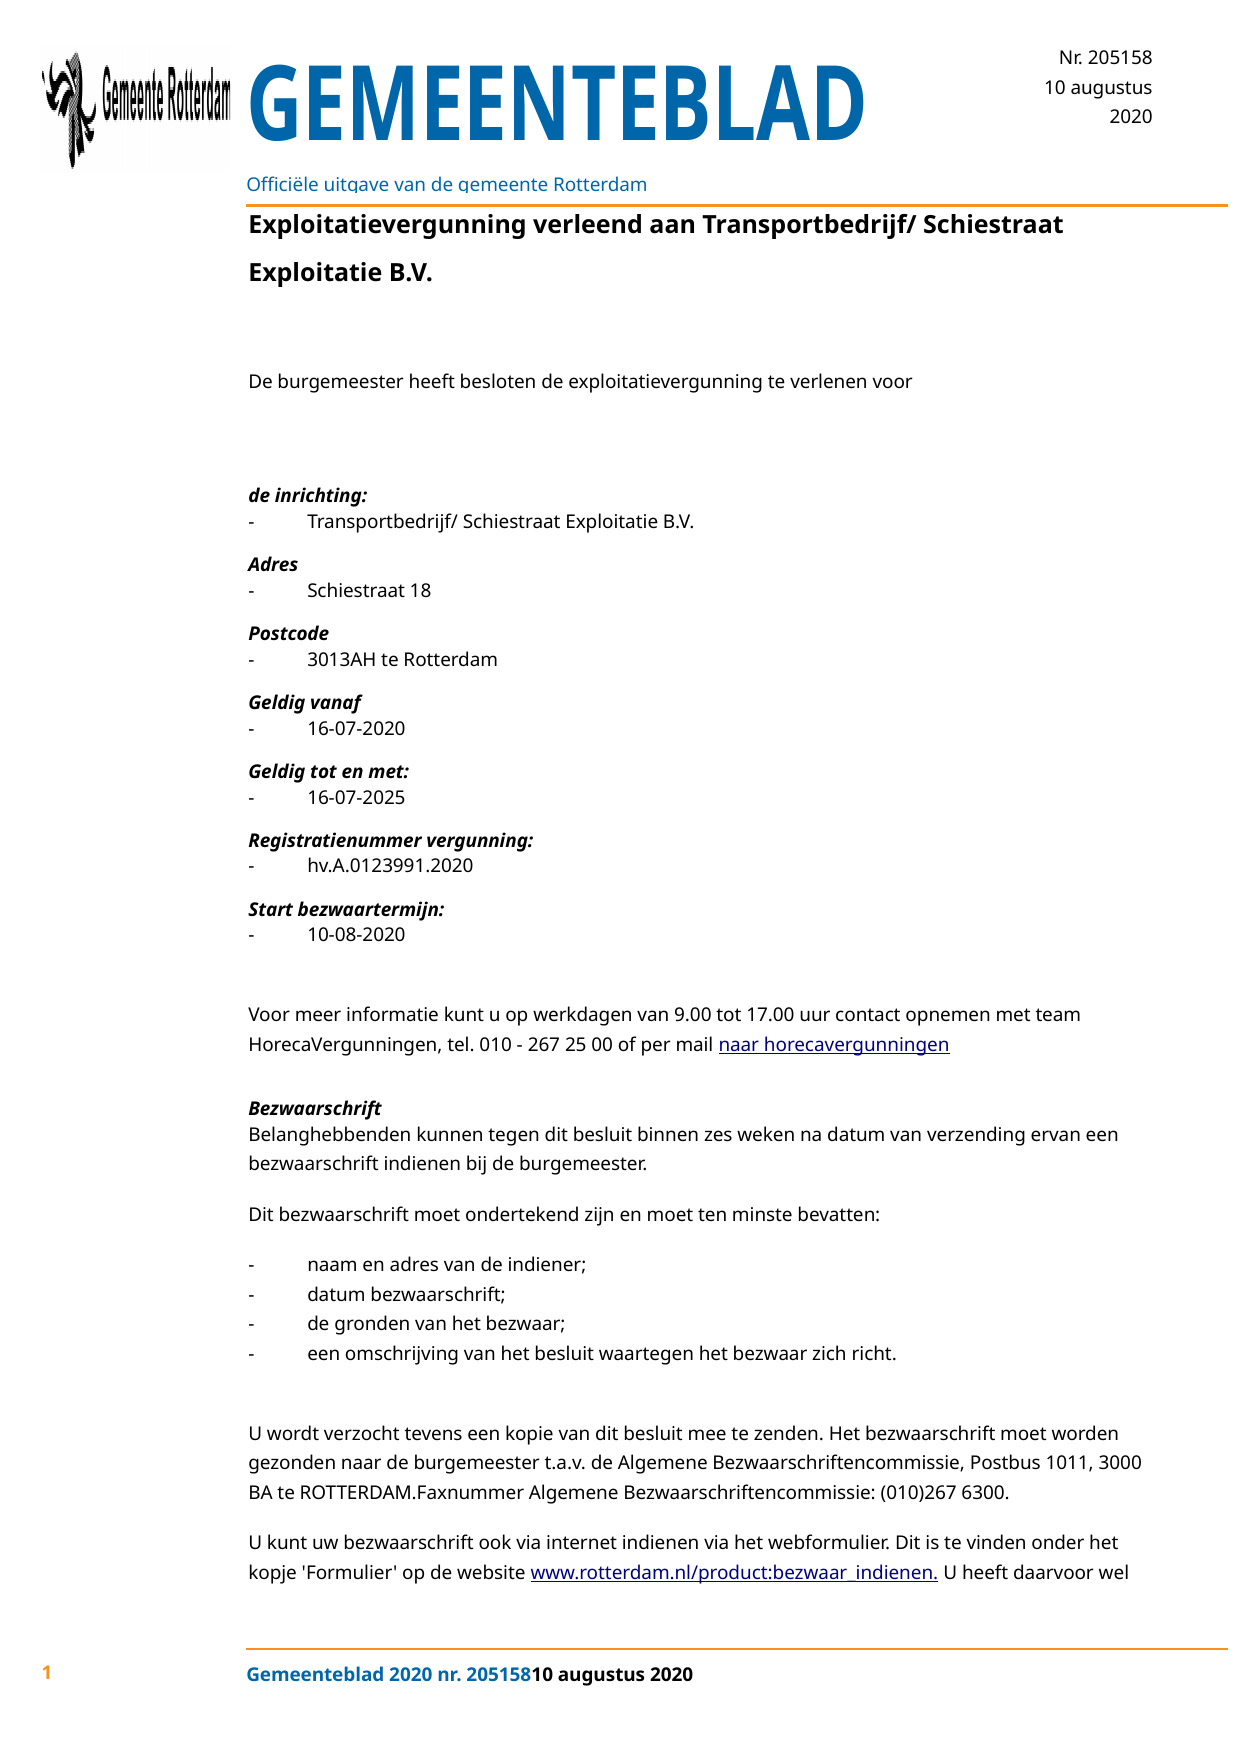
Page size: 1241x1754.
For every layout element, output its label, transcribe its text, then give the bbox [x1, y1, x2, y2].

list datum bezwaarschrift; [248, 1281, 1152, 1307]
text U kunt uw bezwaarschrift ook via internet indienen via het webformulier. Dit is te vinden onder het kopje 'Formulier' op de website www.rotterdam.nl/product:bezwaar_indienen. U heeft daarvoor wel [248, 1529, 1152, 1585]
list Transportbedrijf/ Schiestraat Exploitatie B.V. [248, 508, 1152, 534]
text Geldig tot en met: [248, 758, 1152, 784]
text Start bezwaartermijn: [248, 896, 1152, 922]
text Bezwaarschrift [248, 1095, 1152, 1121]
list naam en adres van de indiener; [248, 1251, 1152, 1277]
text Registratienummer vergunning: [248, 827, 1152, 853]
text de inrichting: [248, 483, 1152, 508]
list 16-07-2025 [248, 784, 1152, 809]
text Adres [248, 552, 1152, 577]
text De burgemeester heeft besloten de exploitatievergunning te verlenen voor [248, 368, 1152, 394]
list Schiestraat 18 [248, 577, 1152, 603]
text Geldig vanaf [248, 689, 1152, 715]
list een omschrijving van het besluit waartegen het bezwaar zich richt. [248, 1340, 1152, 1366]
picture [41, 47, 231, 172]
text Dit bezwaarschrift moet ondertekend zijn en moet ten minste bevatten: [248, 1201, 1152, 1227]
text Voor meer informatie kunt u op werkdagen van 9.00 tot 17.00 uur contact opnemen met team HorecaVergunningen, tel. 010 - 267 25 00 of per mail naar horecavergunningen [248, 1002, 1152, 1057]
text Belanghebbenden kunnen tegen dit besluit binnen zes weken na datum van verzending ervan een bezwaarschrift indienen bij de burgemeester. [248, 1121, 1152, 1176]
text U wordt verzocht tevens een kopie van dit besluit mee te zenden. Het bezwaarschrift moet worden gezonden naar de burgemeester t.a.v. de Algemene Bezwaarschriftencommissie, Postbus 1011, 3000 BA te ROTTERDAM.Faxnummer Algemene Bezwaarschriftencommissie: (010)267 6300. [248, 1420, 1152, 1505]
list 10-08-2020 [248, 922, 1152, 947]
list de gronden van het bezwaar; [248, 1310, 1152, 1336]
text Exploitatievergunning verleend aan Transportbedrijf/ Schiestraat Exploitatie B.V. [248, 207, 1152, 288]
list 3013AH te Rotterdam [248, 646, 1152, 672]
text Postcode [248, 620, 1152, 646]
list 16-07-2020 [248, 715, 1152, 741]
list hv.A.0123991.2020 [248, 853, 1152, 878]
